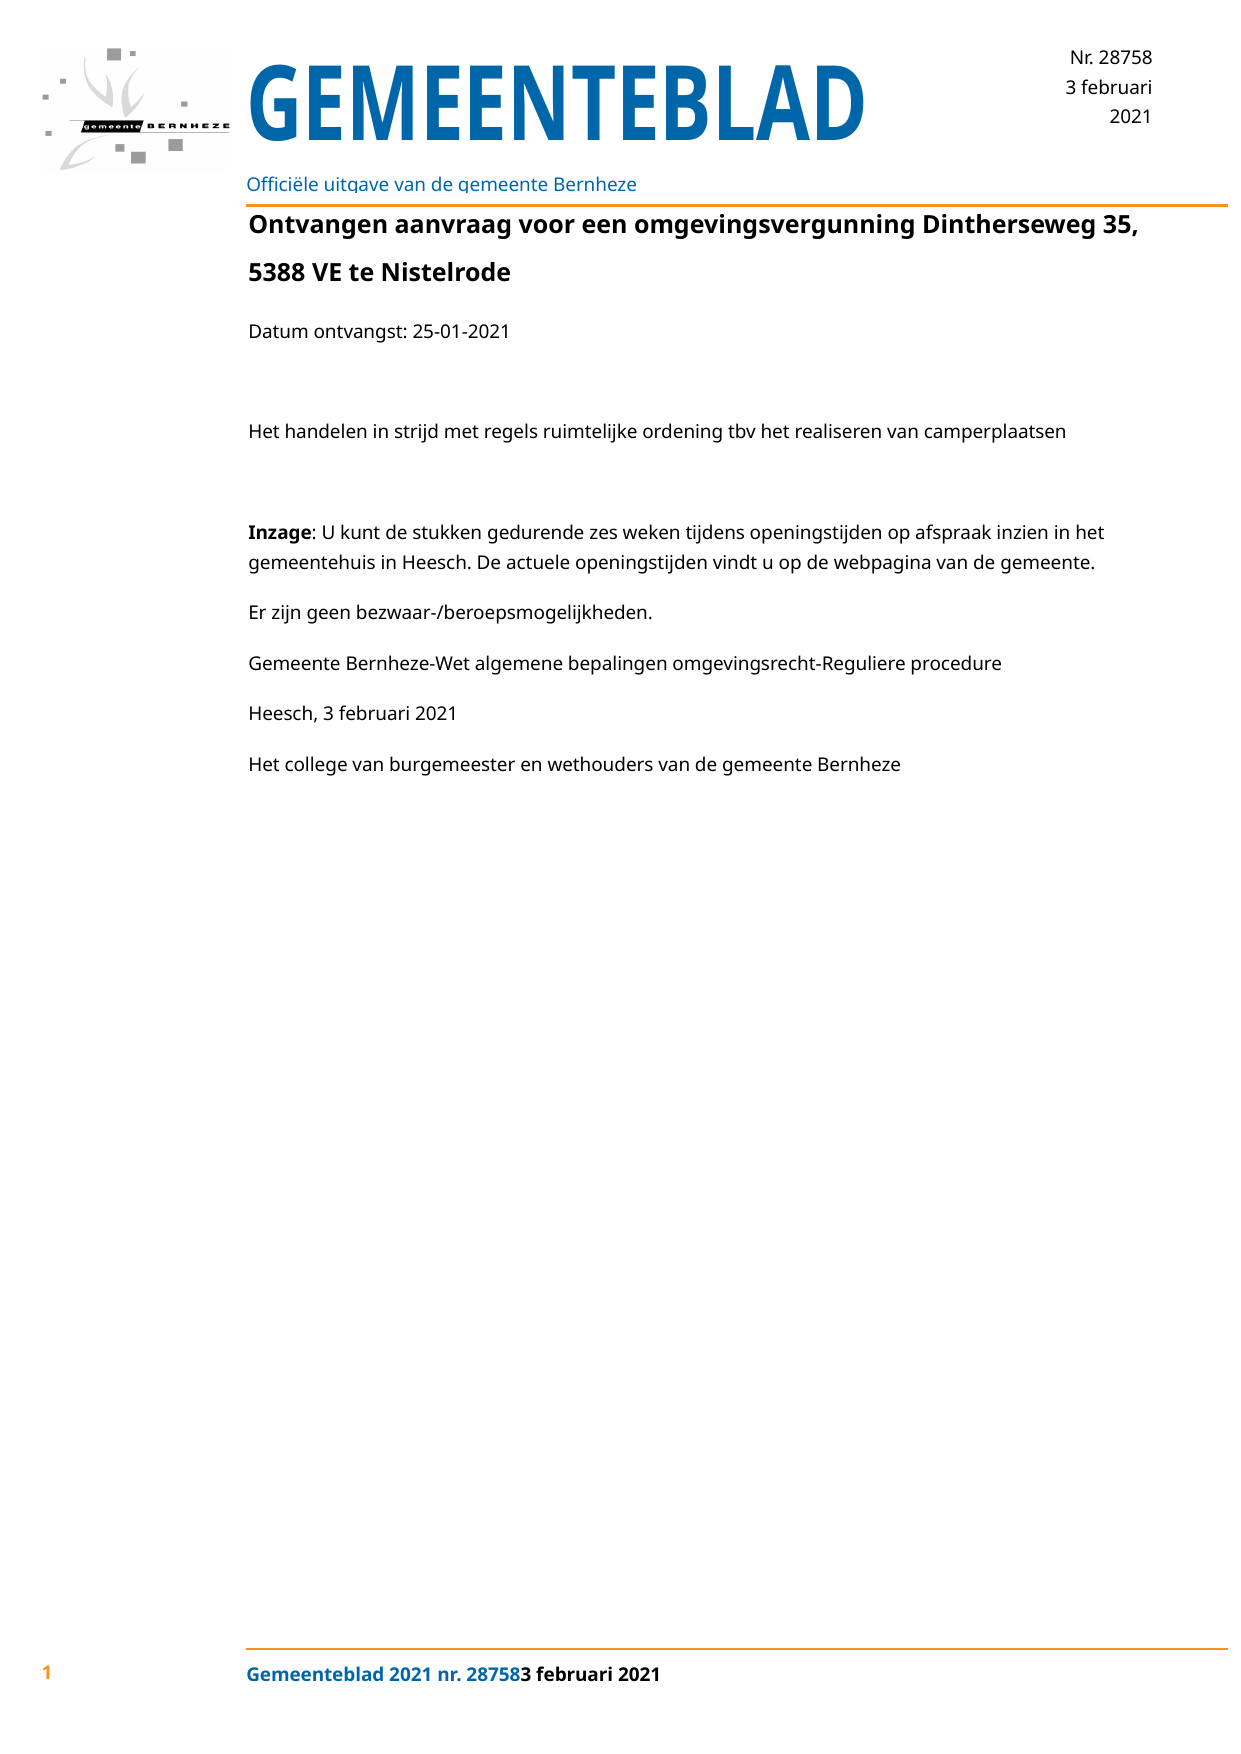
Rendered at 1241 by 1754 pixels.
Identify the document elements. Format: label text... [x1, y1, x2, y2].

text Datum ontvangst: 25-01-2021 [248, 318, 1152, 344]
text Het handelen in strijd met regels ruimtelijke ordening tbv het realiseren van camperplaatsen [248, 419, 1152, 444]
text Het college van burgemeester en wethouders van de gemeente Bernheze [248, 751, 1152, 777]
text Heesch, 3 februari 2021 [248, 700, 1152, 726]
text Ontvangen aanvraag voor een omgevingsvergunning Dintherseweg 35, 5388 VE te Nistelrode [248, 207, 1152, 288]
picture [41, 47, 231, 172]
text Er zijn geen bezwaar-/beroepsmogelijkheden. [248, 599, 1152, 625]
text Inzage: U kunt de stukken gedurende zes weken tijdens openingstijden op afspraak inzien in het gemeentehuis in Heesch. De actuele openingstijden vindt u op de webpagina van de gemeente. [248, 519, 1152, 575]
text Gemeente Bernheze-Wet algemene bepalingen omgevingsrecht-Reguliere procedure [248, 650, 1152, 676]
